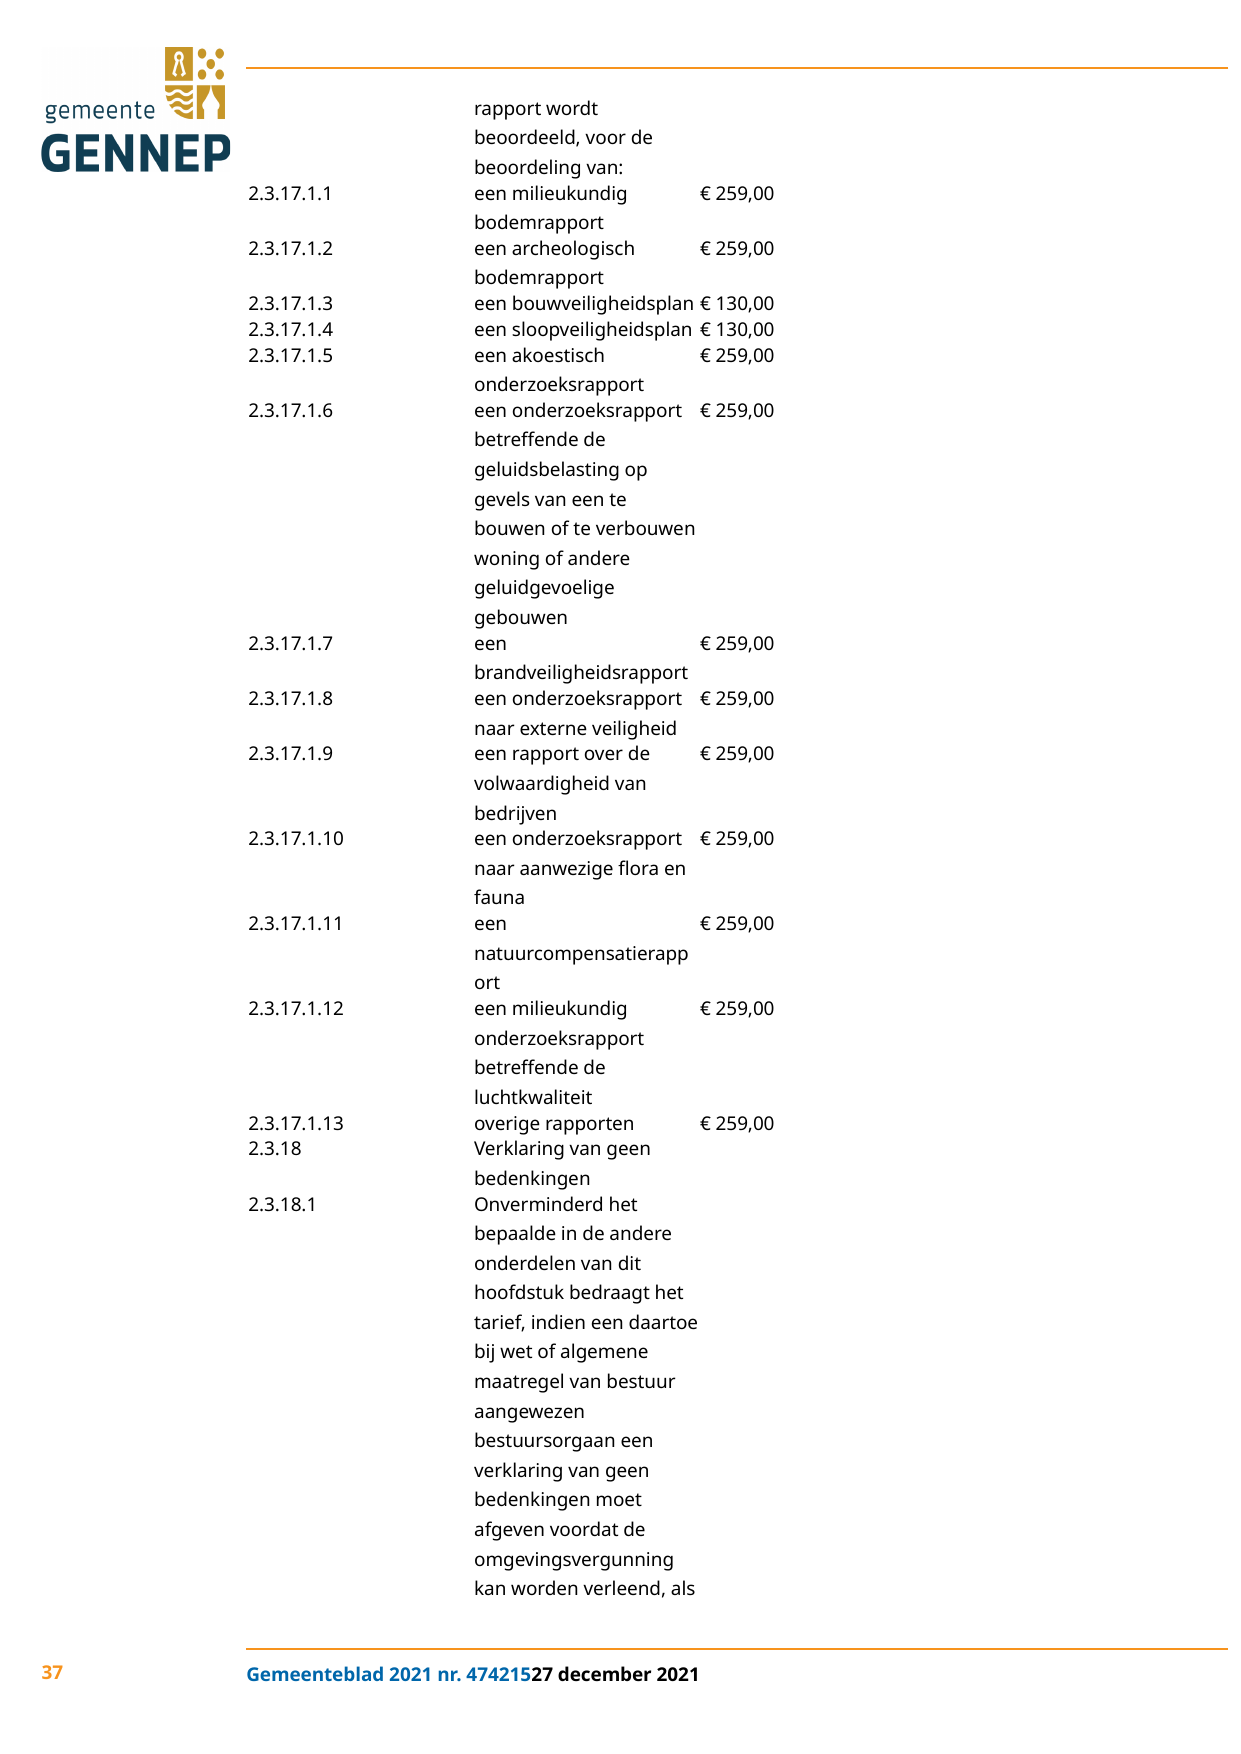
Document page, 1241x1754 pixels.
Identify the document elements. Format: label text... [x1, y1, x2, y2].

table_cell € 259,00 [700, 825, 926, 910]
table_cell € 259,00 [700, 995, 926, 1110]
table_cell [926, 741, 1152, 825]
table_cell [926, 95, 1152, 180]
table_cell [926, 342, 1152, 397]
table_cell 2.3.17.1.6 [248, 397, 474, 630]
table_cell [700, 1135, 926, 1191]
table_cell 2.3.17.1.3 [248, 290, 474, 316]
table_cell 2.3.18 [248, 1135, 474, 1191]
table_cell [926, 825, 1152, 910]
table_cell € 259,00 [700, 685, 926, 741]
table_cell [926, 235, 1152, 290]
table_cell een onderzoeksrapport naar aanwezige flora en fauna [474, 825, 700, 910]
table_cell een sloopveiligheidsplan [474, 316, 700, 342]
table_cell [926, 910, 1152, 995]
table_cell 2.3.17.1.7 [248, 630, 474, 685]
table_cell [926, 1135, 1152, 1191]
table_cell € 259,00 [700, 630, 926, 685]
table_cell een milieukundig onderzoeksrapport betreffende de luchtkwaliteit [474, 995, 700, 1110]
table_cell een onderzoeksrapport naar externe veiligheid [474, 685, 700, 741]
picture [41, 47, 231, 172]
table_cell 2.3.17.1.11 [248, 910, 474, 995]
table_cell een onderzoeksrapport betreffende de geluidsbelasting op gevels van een te bouwen of te verbouwen woning of andere geluidgevoelige gebouwen [474, 397, 700, 630]
table_cell € 130,00 [700, 316, 926, 342]
table_cell [926, 685, 1152, 741]
table_cell € 259,00 [700, 397, 926, 630]
table_cell een akoestisch onderzoeksrapport [474, 342, 700, 397]
table_cell [926, 397, 1152, 630]
table_cell een archeologisch bodemrapport [474, 235, 700, 290]
table_cell 2.3.17.1.2 [248, 235, 474, 290]
table_cell 2.3.17.1.8 [248, 685, 474, 741]
table_cell [926, 995, 1152, 1110]
table_cell 2.3.17.1.9 [248, 741, 474, 825]
table_cell [926, 1110, 1152, 1135]
table_cell 2.3.17.1.10 [248, 825, 474, 910]
table_cell [926, 316, 1152, 342]
table_cell Onverminderd het bepaalde in de andere onderdelen van dit hoofdstuk bedraagt het tarief, indien een daartoe bij wet of algemene maatregel van bestuur aangewezen bestuursorgaan een verklaring van geen bedenkingen moet afgeven voordat de omgevingsvergunning kan worden verleend, als [474, 1191, 700, 1601]
table_cell € 130,00 [700, 290, 926, 316]
table_cell [926, 630, 1152, 685]
table_cell € 259,00 [700, 1110, 926, 1135]
table_cell 2.3.17.1.1 [248, 180, 474, 235]
table_cell een milieukundig bodemrapport [474, 180, 700, 235]
table_cell een rapport over de volwaardigheid van bedrijven [474, 741, 700, 825]
table_cell [926, 290, 1152, 316]
table_cell een bouwveiligheidsplan [474, 290, 700, 316]
table_cell € 259,00 [700, 180, 926, 235]
table_cell rapport wordt beoordeeld, voor de beoordeling van: [474, 95, 700, 180]
table_cell 2.3.17.1.4 [248, 316, 474, 342]
table_cell 2.3.17.1.13 [248, 1110, 474, 1135]
table_cell 2.3.17.1.5 [248, 342, 474, 397]
table_cell 2.3.17.1.12 [248, 995, 474, 1110]
table_cell overige rapporten [474, 1110, 700, 1135]
table_cell 2.3.18.1 [248, 1191, 474, 1601]
table_cell € 259,00 [700, 741, 926, 825]
table_cell [700, 95, 926, 180]
table_cell [248, 95, 474, 180]
table_cell [926, 180, 1152, 235]
table_cell € 259,00 [700, 910, 926, 995]
table_cell een natuurcompensatierapport [474, 910, 700, 995]
table_cell [700, 1191, 926, 1601]
table_cell € 259,00 [700, 235, 926, 290]
table_cell € 259,00 [700, 342, 926, 397]
table_cell [926, 1191, 1152, 1601]
table_cell Verklaring van geen bedenkingen [474, 1135, 700, 1191]
table_cell een brandveiligheidsrapport [474, 630, 700, 685]
